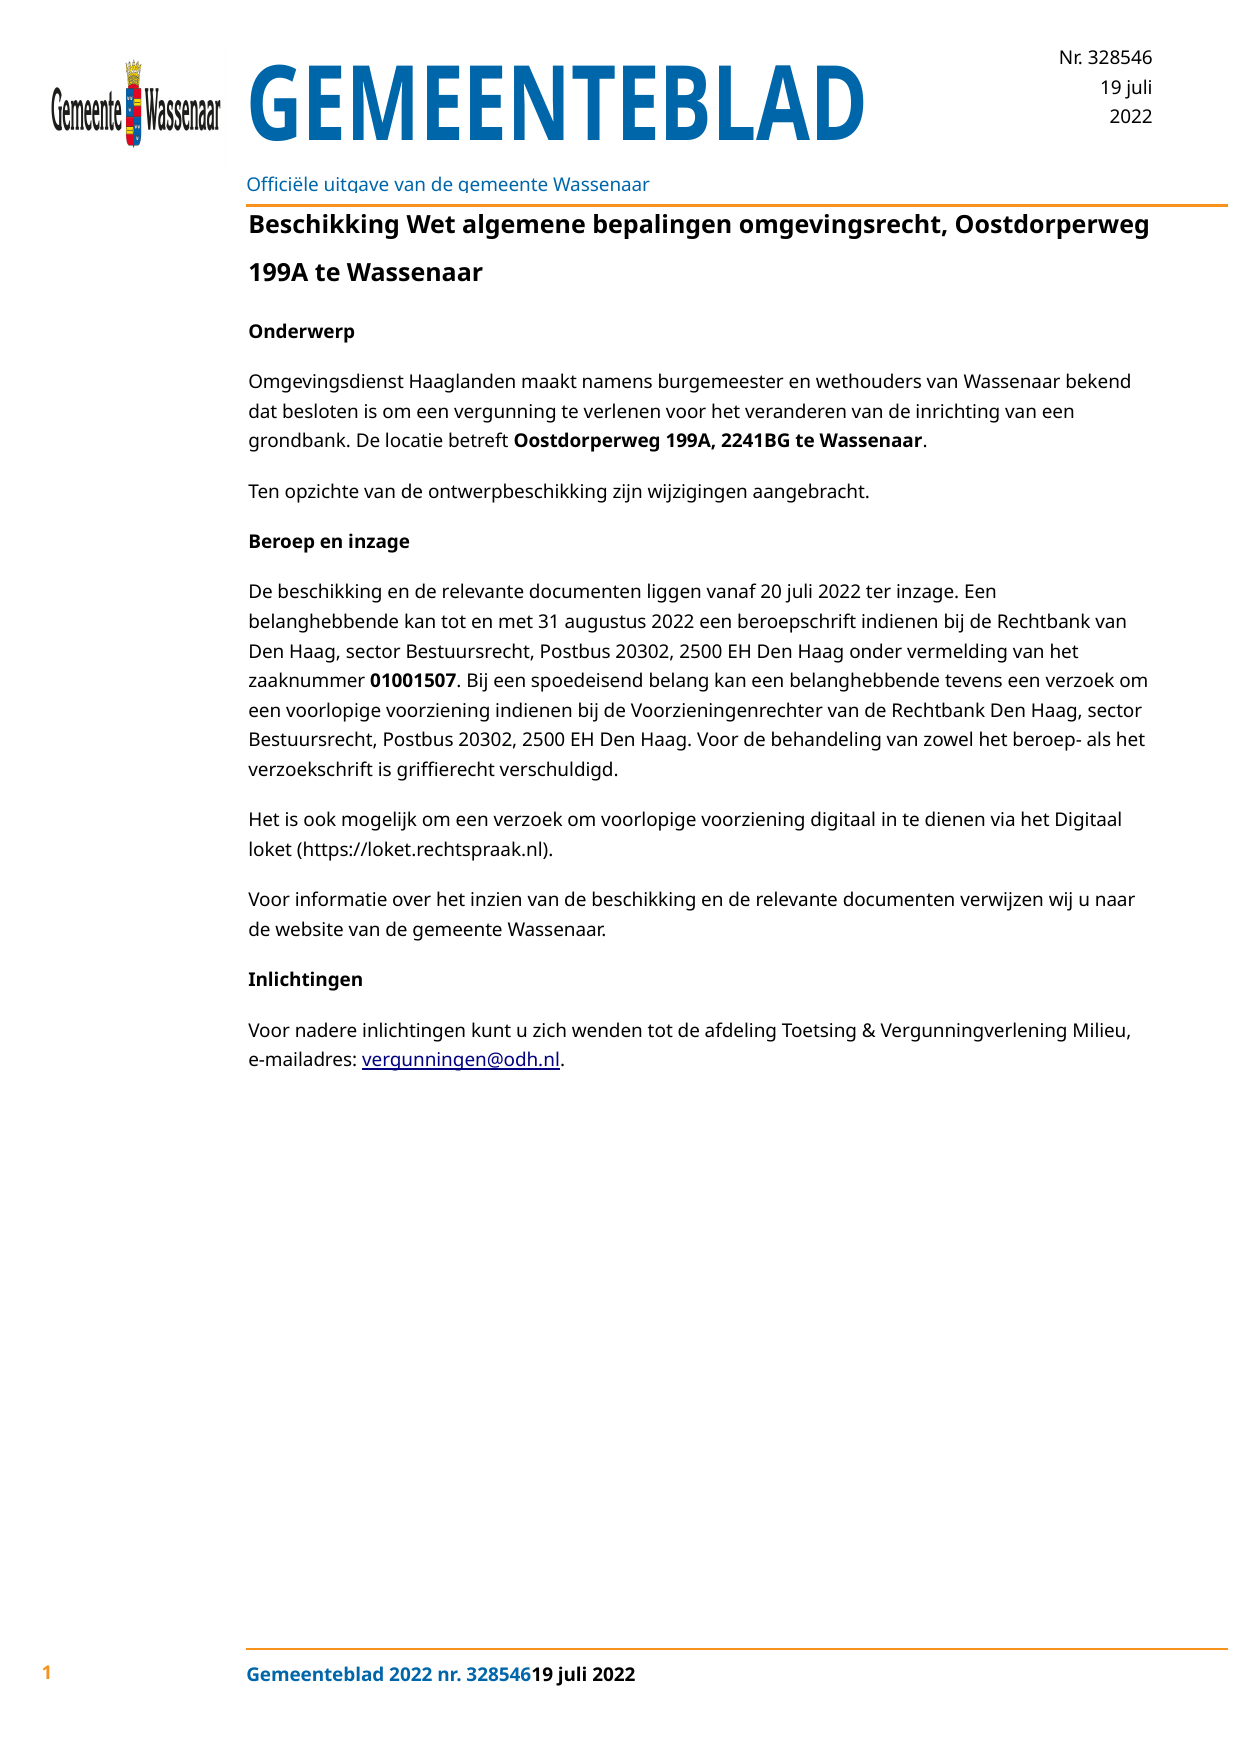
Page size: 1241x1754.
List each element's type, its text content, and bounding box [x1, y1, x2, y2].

text De beschikking en de relevante documenten liggen vanaf 20 juli 2022 ter inzage. Een belanghebbende kan tot en met 31 augustus 2022 een beroepschrift indienen bij de Rechtbank van Den Haag, sector Bestuursrecht, Postbus 20302, 2500 EH Den Haag onder vermelding van het zaaknummer 01001507. Bij een spoedeisend belang kan een belanghebbende tevens een verzoek om een voorlopige voorziening indienen bij de Voorzieningenrechter van de Rechtbank Den Haag, sector Bestuursrecht, Postbus 20302, 2500 EH Den Haag. Voor de behandeling van zowel het beroep- als het verzoekschrift is griffierecht verschuldigd. [248, 579, 1152, 782]
text Beschikking Wet algemene bepalingen omgevingsrecht, Oostdorperweg 199A te Wassenaar [248, 207, 1152, 288]
text Onderwerp [248, 318, 1152, 344]
text Voor nadere inlichtingen kunt u zich wenden tot de afdeling Toetsing & Vergunningverlening Milieu, e-mailadres: vergunningen@odh.nl. [248, 1017, 1152, 1072]
text Voor informatie over het inzien van de beschikking en de relevante documenten verwijzen wij u naar de website van de gemeente Wassenaar. [248, 887, 1152, 942]
text Ten opzichte van de ontwerpbeschikking zijn wijzigingen aangebracht. [248, 478, 1152, 504]
text Beroep en inzage [248, 528, 1152, 554]
text Het is ook mogelijk om een verzoek om voorlopige voorziening digitaal in te dienen via het Digitaal loket (https://loket.rechtspraak.nl). [248, 807, 1152, 862]
text Omgevingsdienst Haaglanden maakt namens burgemeester en wethouders van Wassenaar bekend dat besloten is om een vergunning te verlenen voor het veranderen van de inrichting van een grondbank. De locatie betreft Oostdorperweg 199A, 2241BG te Wassenaar. [248, 368, 1152, 453]
picture [41, 47, 231, 172]
text Inlichtingen [248, 967, 1152, 992]
